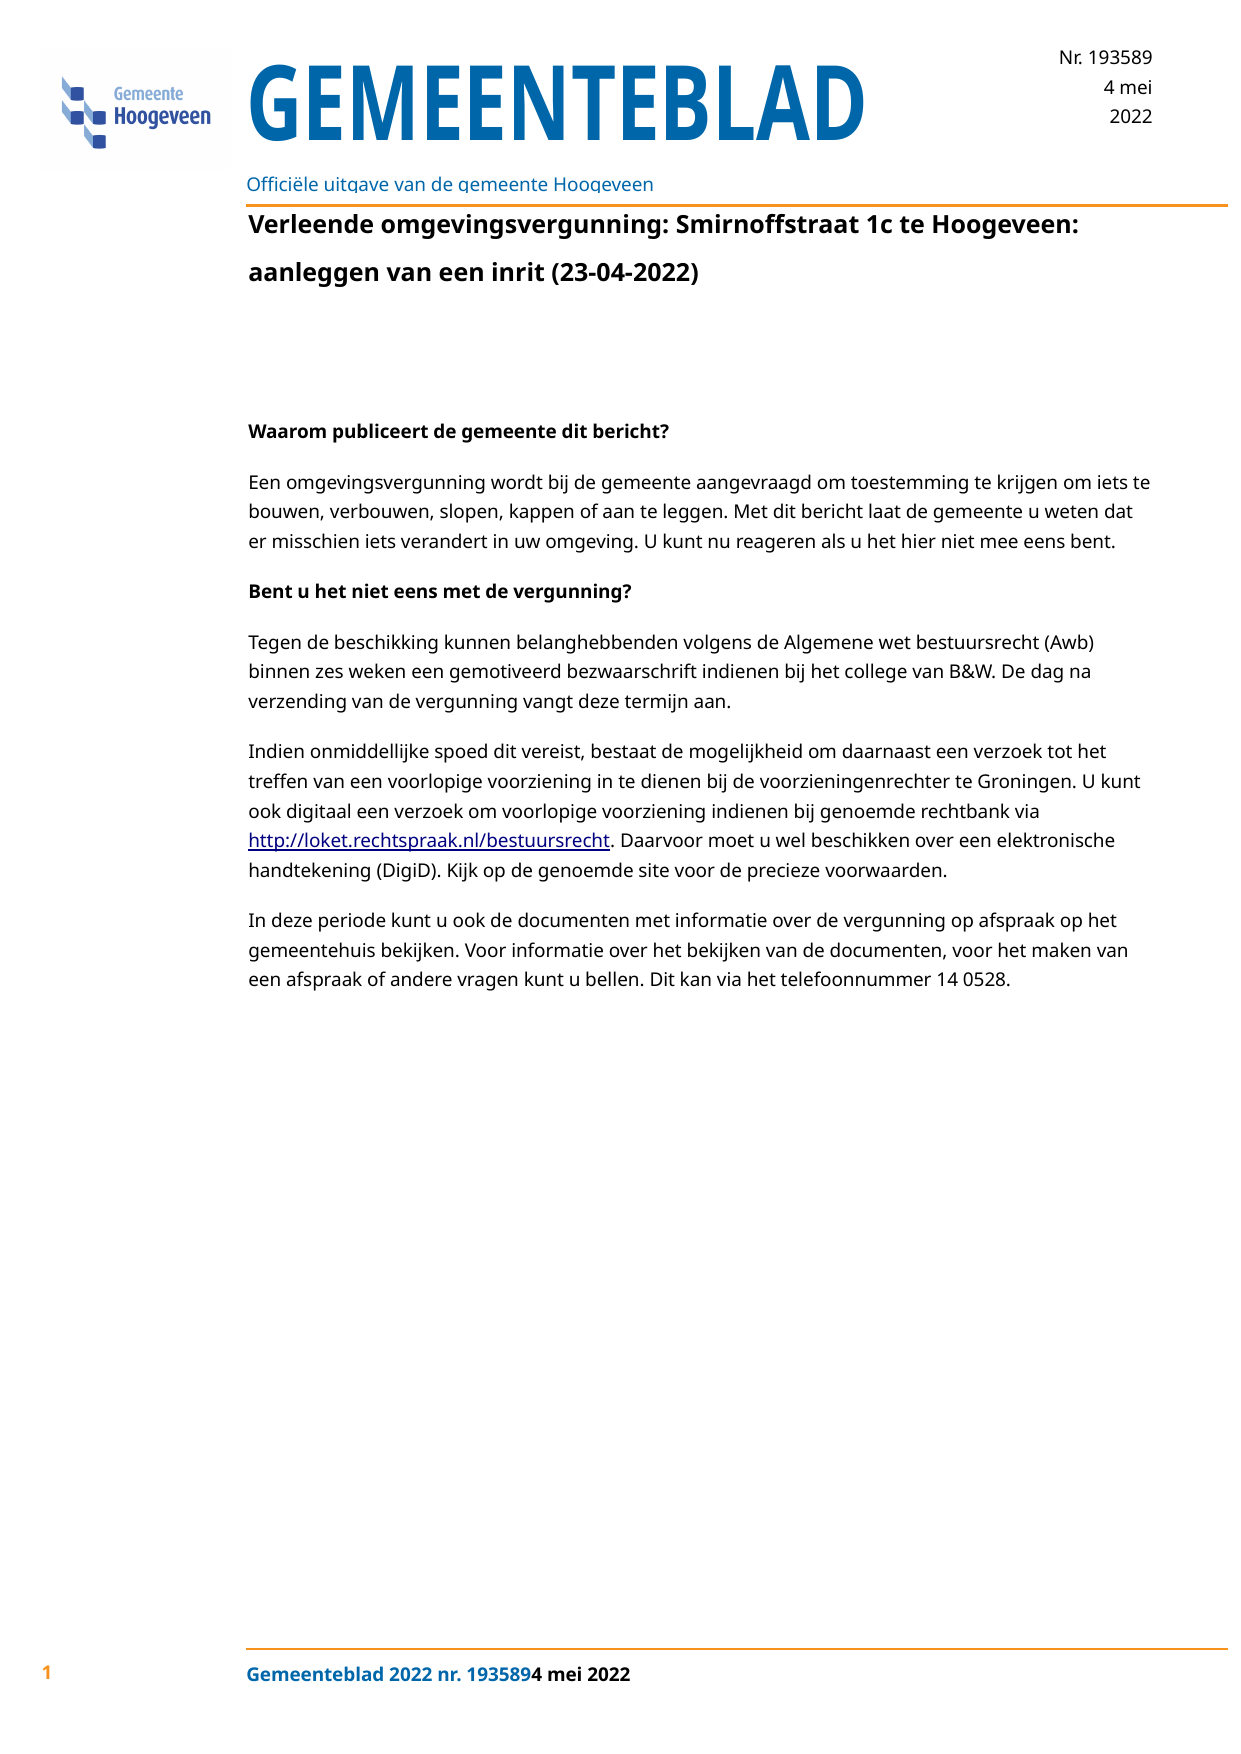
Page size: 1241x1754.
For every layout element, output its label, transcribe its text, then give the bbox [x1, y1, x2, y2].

picture [41, 47, 231, 172]
text Bent u het niet eens met de vergunning? [248, 579, 1152, 604]
text Indien onmiddellijke spoed dit vereist, bestaat de mogelijkheid om daarnaast een verzoek tot het treffen van een voorlopige voorziening in te dienen bij de voorzieningenrechter te Groningen. U kunt ook digitaal een verzoek om voorlopige voorziening indienen bij genoemde rechtbank via http://loket.rechtspraak.nl/bestuursrecht. Daarvoor moet u wel beschikken over een elektronische handtekening (DigiD). Kijk op de genoemde site voor de precieze voorwaarden. [248, 739, 1152, 883]
text In deze periode kunt u ook de documenten met informatie over de vergunning op afspraak op het gemeentehuis bekijken. Voor informatie over het bekijken van de documenten, voor het maken van een afspraak of andere vragen kunt u bellen. Dit kan via het telefoonnummer 14 0528. [248, 907, 1152, 992]
text Een omgevingsvergunning wordt bij de gemeente aangevraagd om toestemming te krijgen om iets te bouwen, verbouwen, slopen, kappen of aan te leggen. Met dit bericht laat de gemeente u weten dat er misschien iets verandert in uw omgeving. U kunt nu reageren als u het hier niet mee eens bent. [248, 469, 1152, 554]
text Waarom publiceert de gemeente dit bericht? [248, 419, 1152, 444]
text Tegen de beschikking kunnen belanghebbenden volgens de Algemene wet bestuursrecht (Awb) binnen zes weken een gemotiveerd bezwaarschrift indienen bij het college van B&W. De dag na verzending van de vergunning vangt deze termijn aan. [248, 629, 1152, 714]
text Verleende omgevingsvergunning: Smirnoffstraat 1c te Hoogeveen: aanleggen van een inrit (23-04-2022) [248, 207, 1152, 288]
